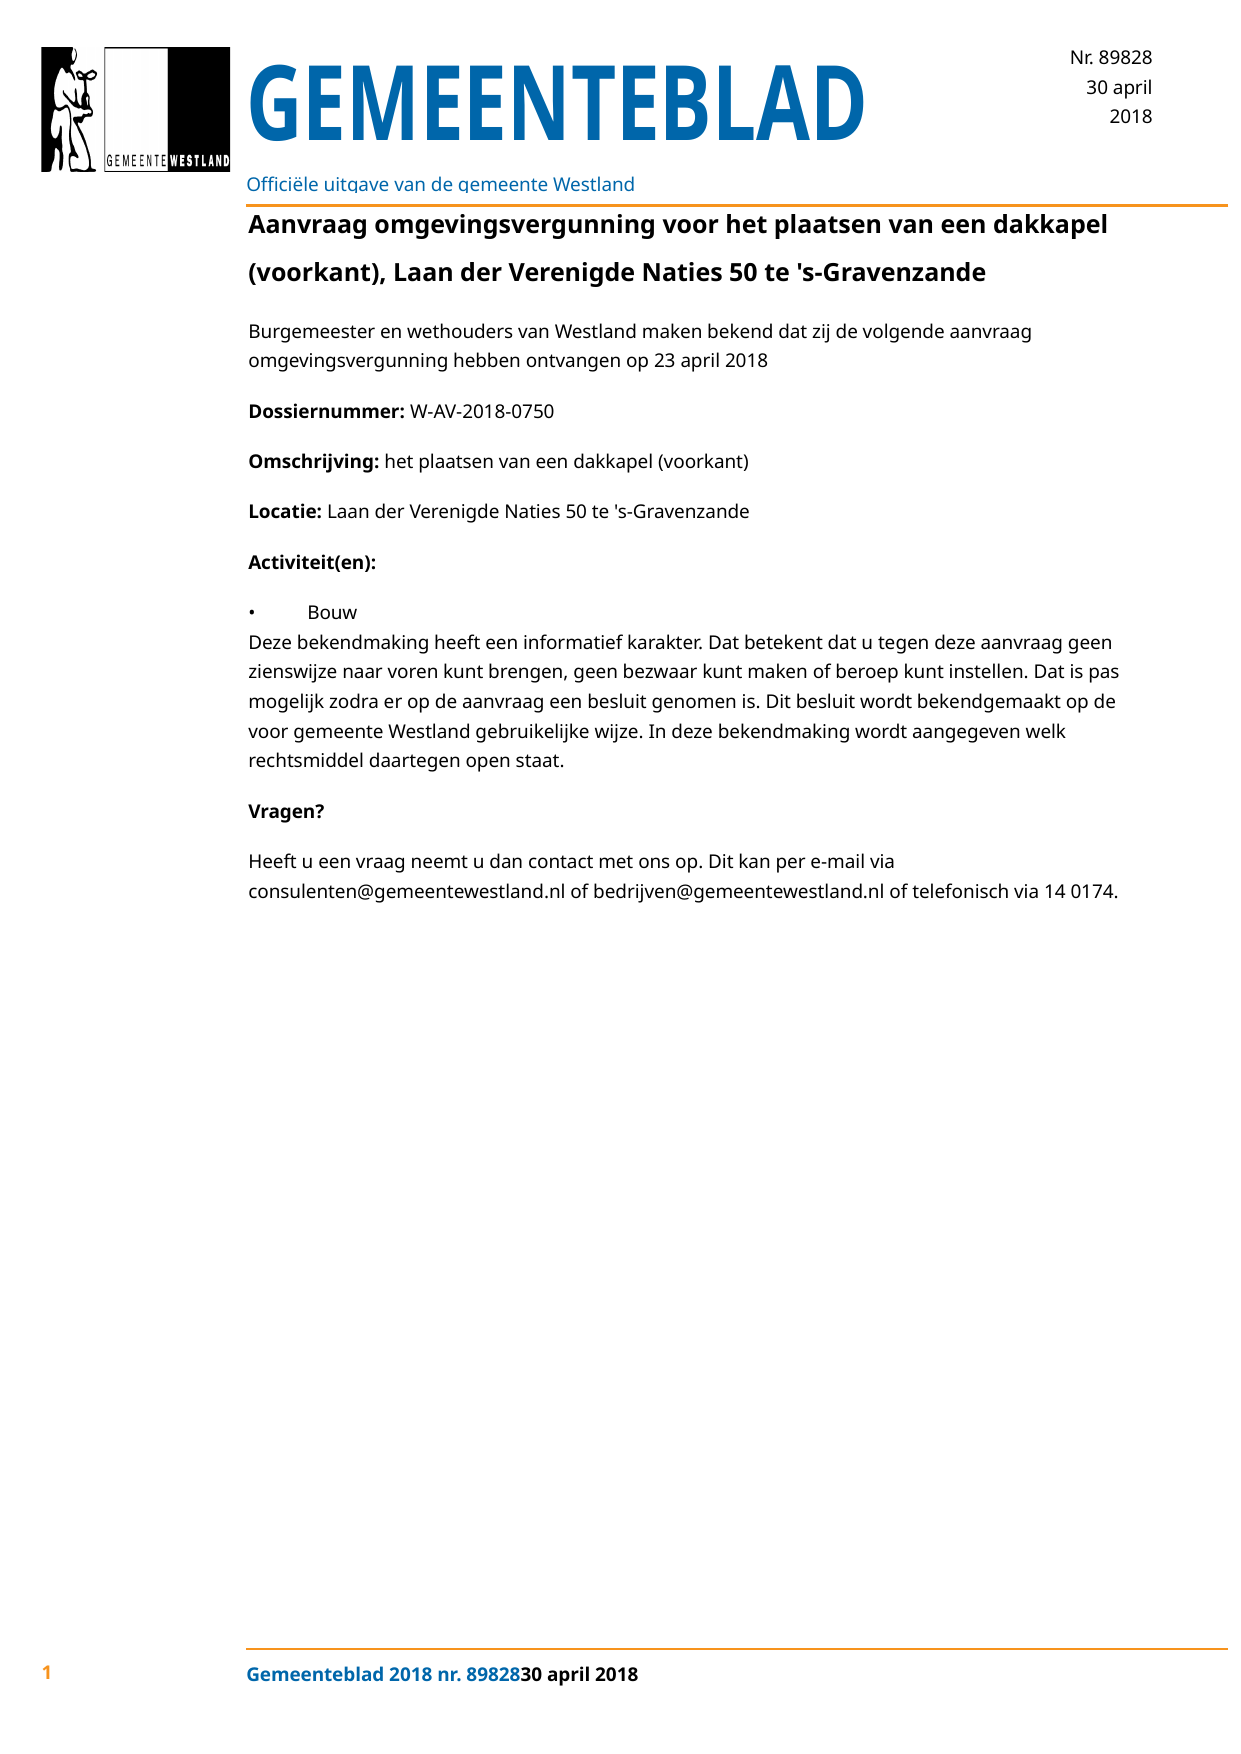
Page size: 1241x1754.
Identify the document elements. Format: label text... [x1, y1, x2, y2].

text Locatie: Laan der Verenigde Naties 50 te 's-Gravenzande [248, 499, 1152, 524]
list Bouw [248, 599, 1152, 625]
text Activiteit(en): [248, 549, 1152, 575]
text Burgemeester en wethouders van Westland maken bekend dat zij de volgende aanvraag omgevingsvergunning hebben ontvangen op 23 april 2018 [248, 318, 1152, 373]
text Dossiernummer: W-AV-2018-0750 [248, 398, 1152, 424]
text Heeft u een vraag neemt u dan contact met ons op. Dit kan per e-mail via consulenten@gemeentewestland.nl of bedrijven@gemeentewestland.nl of telefonisch via 14 0174. [248, 848, 1152, 904]
text Vragen? [248, 798, 1152, 824]
text Deze bekendmaking heeft een informatief karakter. Dat betekent dat u tegen deze aanvraag geen zienswijze naar voren kunt brengen, geen bezwaar kunt maken of beroep kunt instellen. Dat is pas mogelijk zodra er op de aanvraag een besluit genomen is. Dit besluit wordt bekendgemaakt op de voor gemeente Westland gebruikelijke wijze. In deze bekendmaking wordt aangegeven welk rechtsmiddel daartegen open staat. [248, 629, 1152, 773]
text Omschrijving: het plaatsen van een dakkapel (voorkant) [248, 448, 1152, 474]
text Aanvraag omgevingsvergunning voor het plaatsen van een dakkapel (voorkant), Laan der Verenigde Naties 50 te 's-Gravenzande [248, 207, 1152, 288]
picture [41, 47, 231, 172]
